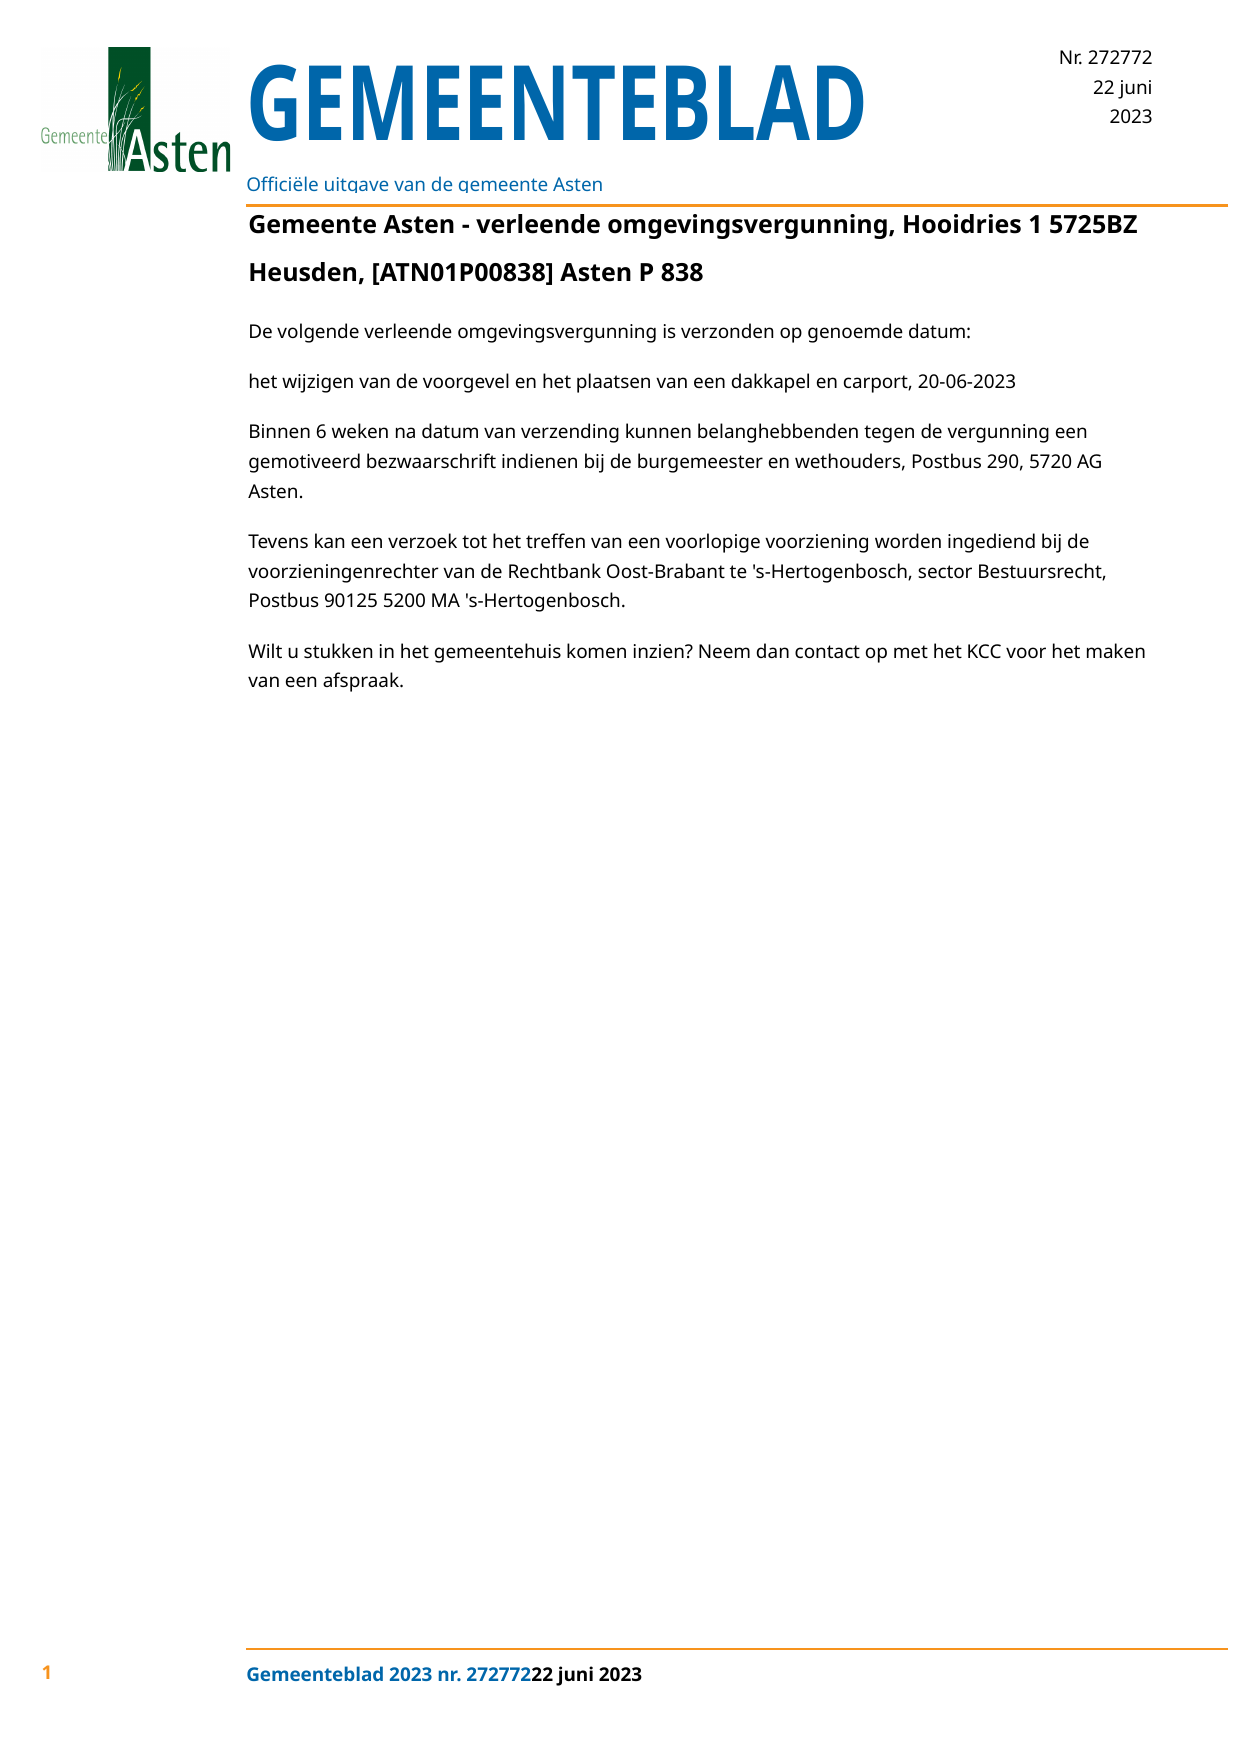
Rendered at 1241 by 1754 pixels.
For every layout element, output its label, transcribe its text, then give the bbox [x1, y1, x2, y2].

text Tevens kan een verzoek tot het treffen van een voorlopige voorziening worden ingediend bij de voorzieningenrechter van de Rechtbank Oost-Brabant te 's-Hertogenbosch, sector Bestuursrecht, Postbus 90125 5200 MA 's-Hertogenbosch. [248, 528, 1152, 613]
text Binnen 6 weken na datum van verzending kunnen belanghebbenden tegen de vergunning een gemotiveerd bezwaarschrift indienen bij de burgemeester en wethouders, Postbus 290, 5720 AG Asten. [248, 419, 1152, 504]
picture [41, 47, 231, 172]
text Wilt u stukken in het gemeentehuis komen inzien? Neem dan contact op met het KCC voor het maken van een afspraak. [248, 638, 1152, 693]
text het wijzigen van de voorgevel en het plaatsen van een dakkapel en carport, 20-06-2023 [248, 368, 1152, 394]
text De volgende verleende omgevingsvergunning is verzonden op genoemde datum: [248, 318, 1152, 344]
text Gemeente Asten - verleende omgevingsvergunning, Hooidries 1 5725BZ Heusden, [ATN01P00838] Asten P 838 [248, 207, 1152, 288]
